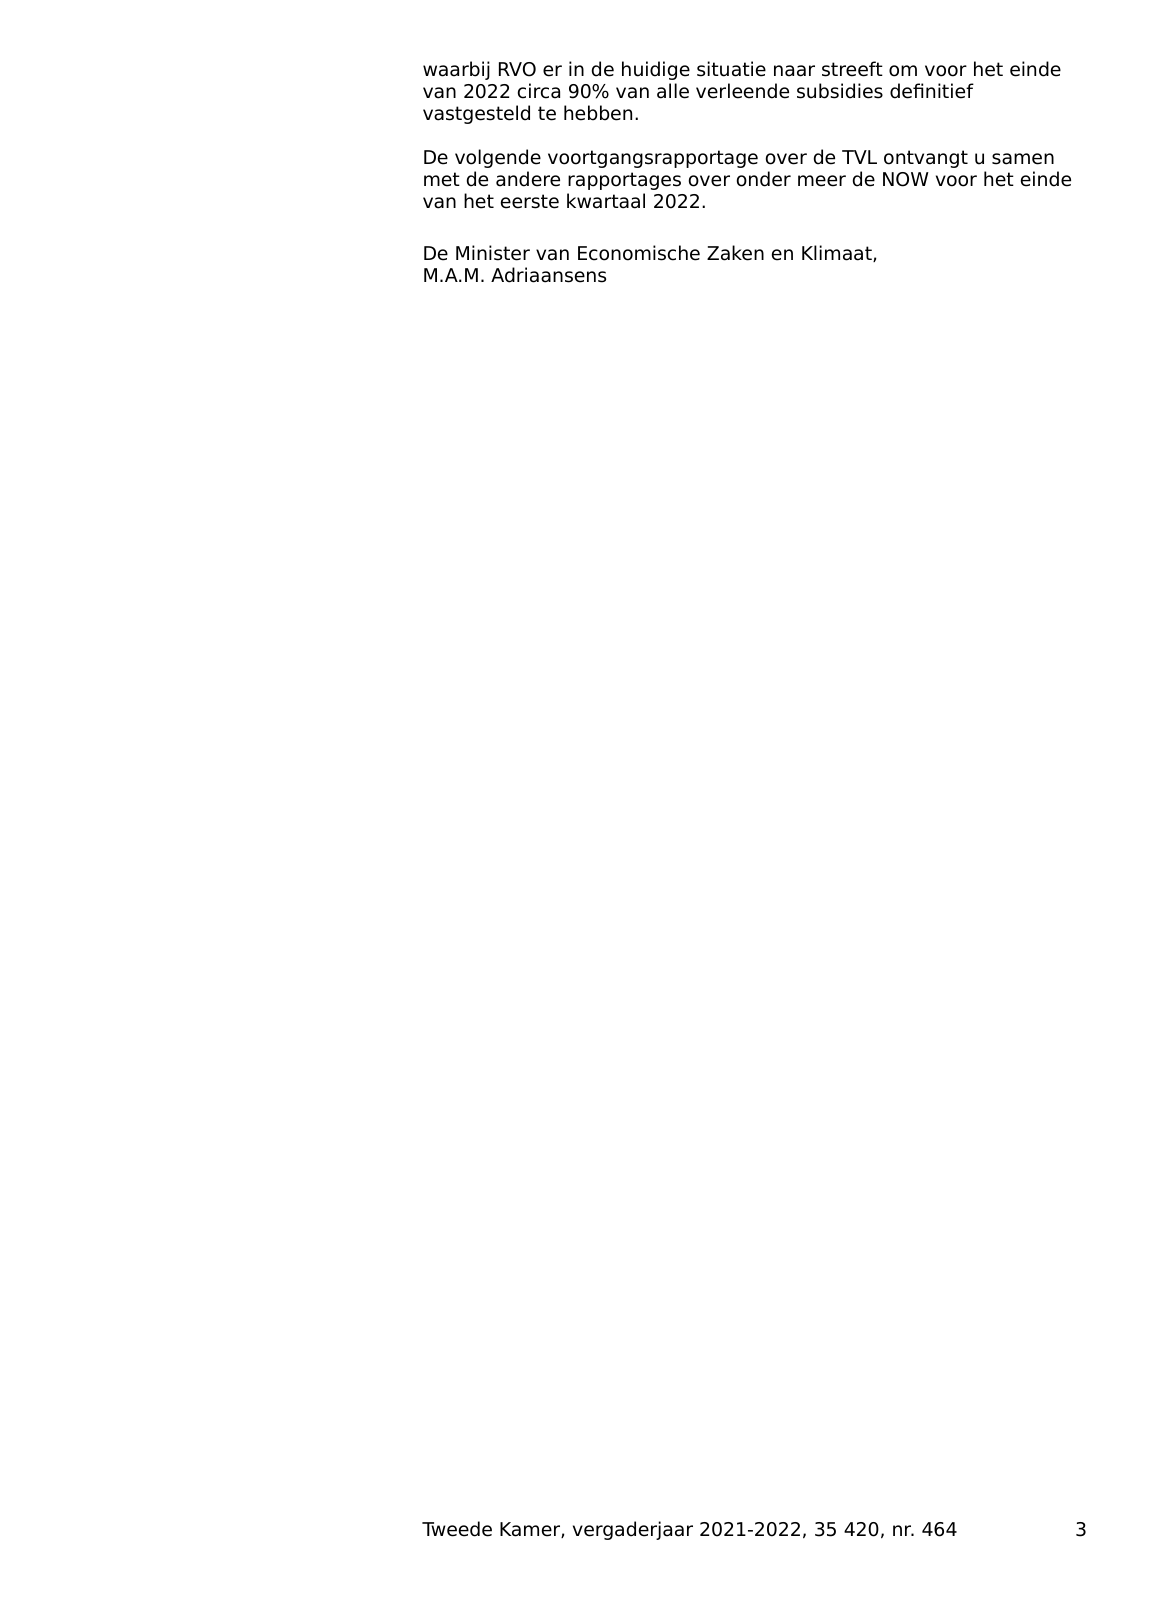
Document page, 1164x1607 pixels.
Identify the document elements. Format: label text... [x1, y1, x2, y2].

text De volgende voortgangsrapportage over de TVL ontvangt u samen met de andere rapportages over onder meer de NOW voor het einde van het eerste kwartaal 2022. [422, 147, 1087, 213]
text waarbij RVO er in de huidige situatie naar streeft om voor het einde van 2022 circa 90% van alle verleende subsidies definitief vastgesteld te hebben. [422, 59, 1087, 125]
text De Minister van Economische Zaken en Klimaat, M.A.M. Adriaansens [422, 243, 1087, 287]
